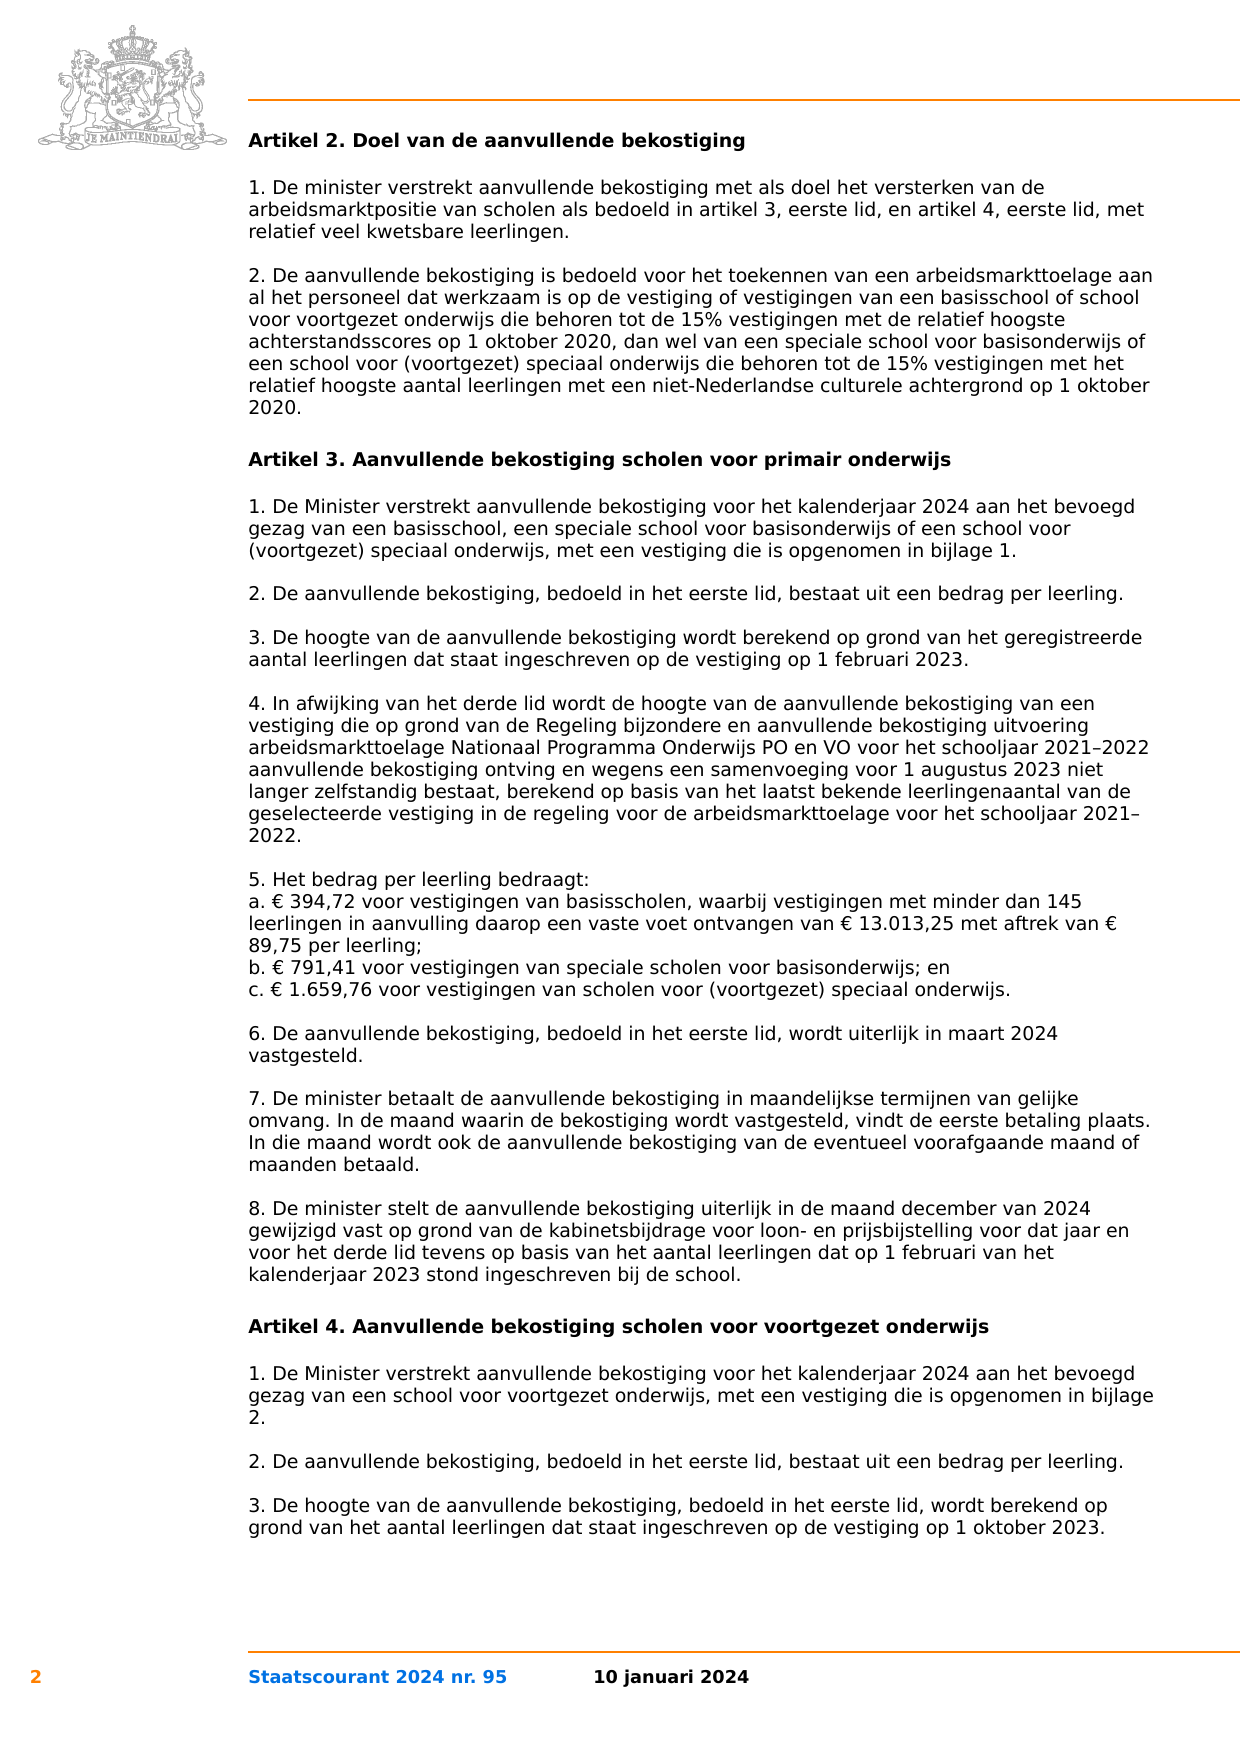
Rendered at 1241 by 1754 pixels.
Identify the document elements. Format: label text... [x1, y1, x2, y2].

subtitle Artikel 4. Aanvullende bekostiging scholen voor voortgezet onderwijs [248, 1316, 1163, 1338]
text 5. Het bedrag per leerling bedraagt: [248, 869, 1163, 891]
subtitle Artikel 2. Doel van de aanvullende bekostiging [248, 130, 1163, 152]
subtitle Artikel 3. Aanvullende bekostiging scholen voor primair onderwijs [248, 448, 1163, 471]
text 6. De aanvullende bekostiging, bedoeld in het eerste lid, wordt uiterlijk in maart 2024 vastgesteld. [248, 1022, 1163, 1066]
text b. € 791,41 voor vestigingen van speciale scholen voor basisonderwijs; en [248, 957, 1163, 979]
text 2. De aanvullende bekostiging is bedoeld voor het toekennen van een arbeidsmarkttoelage aan al het personeel dat werkzaam is op de vestiging of vestigingen van een basisschool of school voor voortgezet onderwijs die behoren tot de 15% vestigingen met de relatief hoogste achterstandsscores op 1 oktober 2020, dan wel van een speciale school voor basisonderwijs of een school voor (voortgezet) speciaal onderwijs die behoren tot de 15% vestigingen met het relatief hoogste aantal leerlingen met een niet-Nederlandse culturele achtergrond op 1 oktober 2020. [248, 265, 1163, 418]
text 3. De hoogte van de aanvullende bekostiging, bedoeld in het eerste lid, wordt berekend op grond van het aantal leerlingen dat staat ingeschreven op de vestiging op 1 oktober 2023. [248, 1495, 1163, 1539]
text 3. De hoogte van de aanvullende bekostiging wordt berekend op grond van het geregistreerde aantal leerlingen dat staat ingeschreven op de vestiging op 1 februari 2023. [248, 627, 1163, 671]
picture [38, 25, 227, 150]
text 4. In afwijking van het derde lid wordt de hoogte van de aanvullende bekostiging van een vestiging die op grond van de Regeling bijzondere en aanvullende bekostiging uitvoering arbeidsmarkttoelage Nationaal Programma Onderwijs PO en VO voor het schooljaar 2021–2022 aanvullende bekostiging ontving en wegens een samenvoeging voor 1 augustus 2023 niet langer zelfstandig bestaat, berekend op basis van het laatst bekende leerlingenaantal van de geselecteerde vestiging in de regeling voor de arbeidsmarkttoelage voor het schooljaar 2021–2022. [248, 693, 1163, 847]
text a. € 394,72 voor vestigingen van basisscholen, waarbij vestigingen met minder dan 145 leerlingen in aanvulling daarop een vaste voet ontvangen van € 13.013,25 met aftrek van € 89,75 per leerling; [248, 891, 1163, 957]
text c. € 1.659,76 voor vestigingen van scholen voor (voortgezet) speciaal onderwijs. [248, 979, 1163, 1001]
text 2. De aanvullende bekostiging, bedoeld in het eerste lid, bestaat uit een bedrag per leerling. [248, 583, 1163, 605]
text 1. De minister verstrekt aanvullende bekostiging met als doel het versterken van de arbeidsmarktpositie van scholen als bedoeld in artikel 3, eerste lid, en artikel 4, eerste lid, met relatief veel kwetsbare leerlingen. [248, 177, 1163, 243]
text 2. De aanvullende bekostiging, bedoeld in het eerste lid, bestaat uit een bedrag per leerling. [248, 1451, 1163, 1473]
text 7. De minister betaalt de aanvullende bekostiging in maandelijkse termijnen van gelijke omvang. In de maand waarin de bekostiging wordt vastgesteld, vindt de eerste betaling plaats. In die maand wordt ook de aanvullende bekostiging van de eventueel voorafgaande maand of maanden betaald. [248, 1088, 1163, 1176]
text 8. De minister stelt de aanvullende bekostiging uiterlijk in de maand december van 2024 gewijzigd vast op grond van de kabinetsbijdrage voor loon- en prijsbijstelling voor dat jaar en voor het derde lid tevens op basis van het aantal leerlingen dat op 1 februari van het kalenderjaar 2023 stond ingeschreven bij de school. [248, 1198, 1163, 1286]
text 1. De Minister verstrekt aanvullende bekostiging voor het kalenderjaar 2024 aan het bevoegd gezag van een basisschool, een speciale school voor basisonderwijs of een school voor (voortgezet) speciaal onderwijs, met een vestiging die is opgenomen in bijlage 1. [248, 496, 1163, 561]
text 1. De Minister verstrekt aanvullende bekostiging voor het kalenderjaar 2024 aan het bevoegd gezag van een school voor voortgezet onderwijs, met een vestiging die is opgenomen in bijlage 2. [248, 1363, 1163, 1429]
